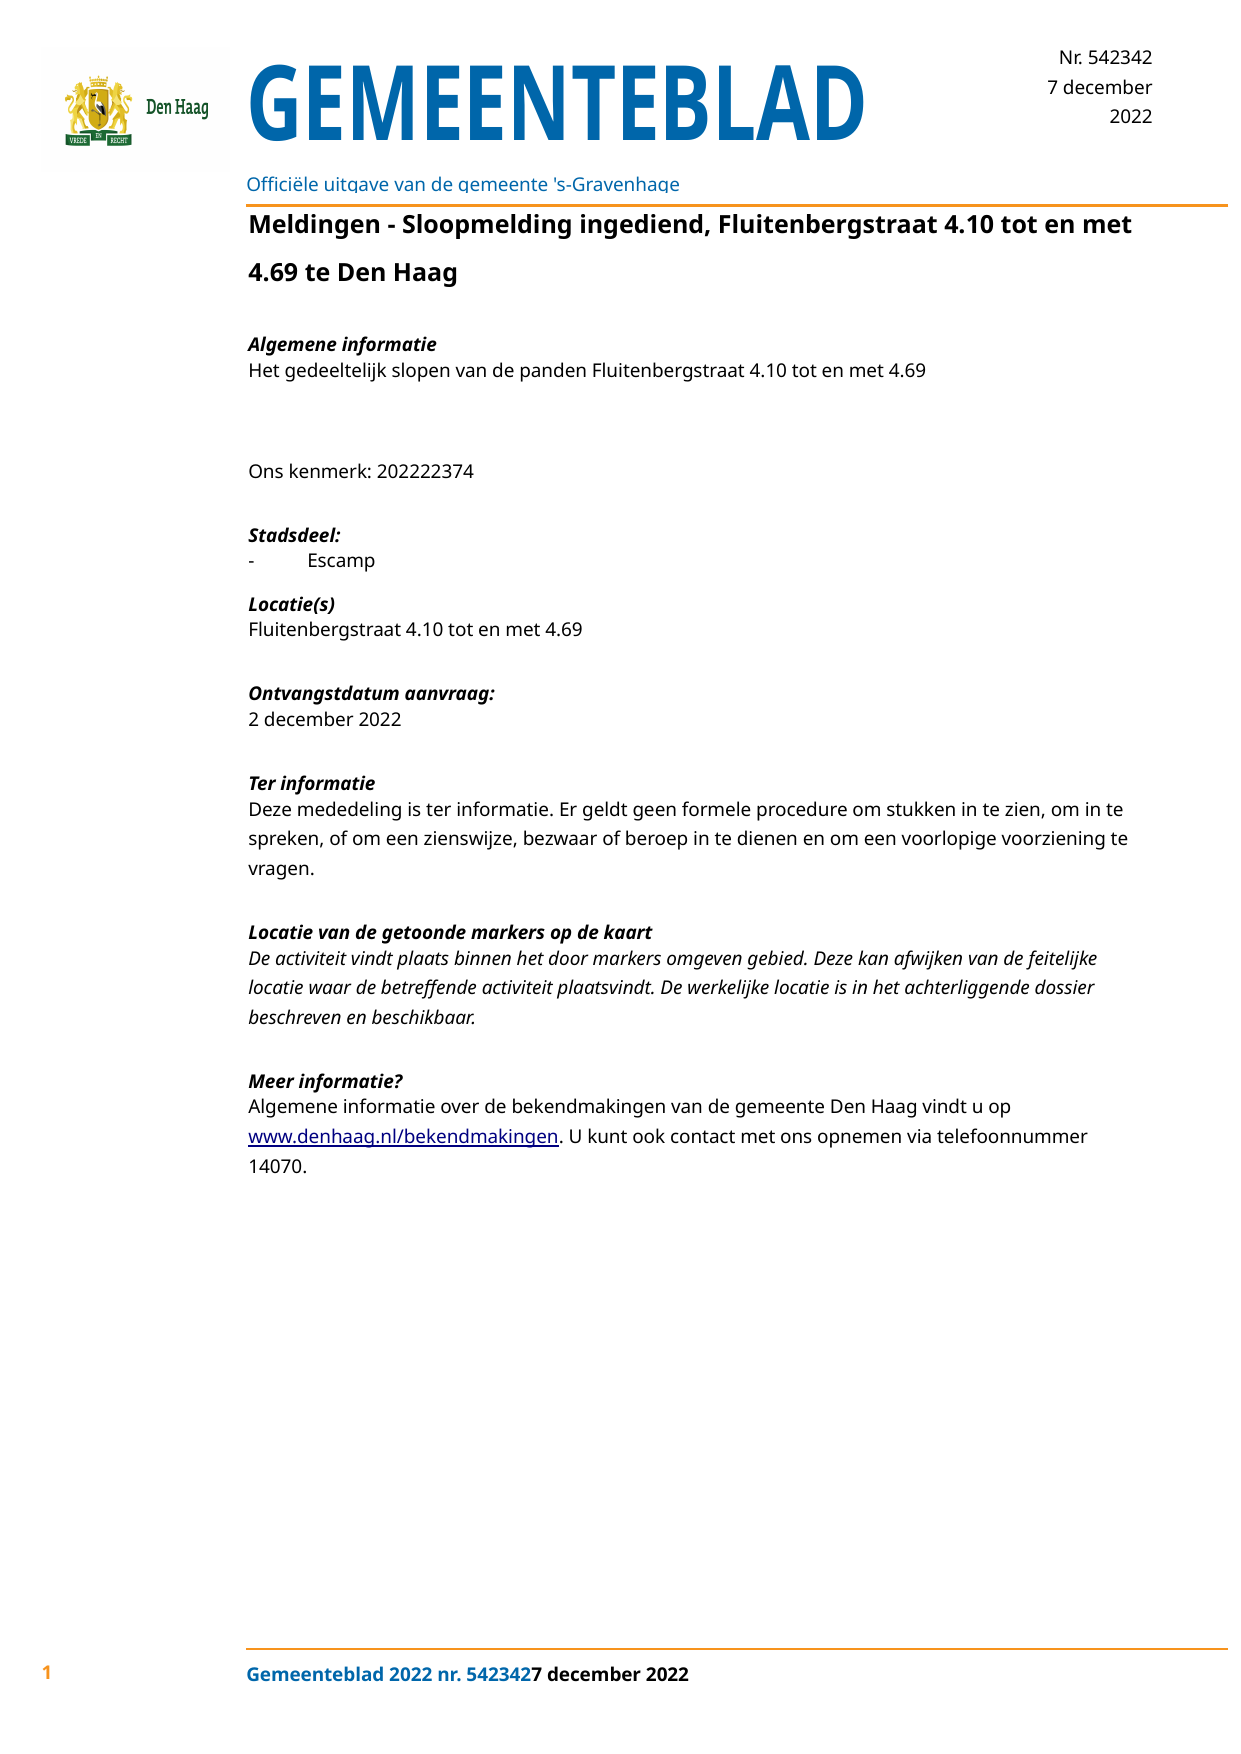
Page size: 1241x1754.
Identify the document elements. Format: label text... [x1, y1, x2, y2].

text De activiteit vindt plaats binnen het door markers omgeven gebied. Deze kan afwijken van de feitelijke locatie waar de betreffende activiteit plaatsvindt. De werkelijke locatie is in het achterliggende dossier beschreven en beschikbaar. [248, 945, 1152, 1030]
list Escamp [248, 548, 1152, 573]
text Deze mededeling is ter informatie. Er geldt geen formele procedure om stukken in te zien, om in te spreken, of om een zienswijze, bezwaar of beroep in te dienen en om een voorlopige voorziening te vragen. [248, 796, 1152, 881]
text Ontvangstdatum aanvraag: [248, 681, 1152, 706]
text Locatie van de getoonde markers op de kaart [248, 919, 1152, 945]
text Fluitenbergstraat 4.10 tot en met 4.69 [248, 617, 1152, 642]
text Meldingen - Sloopmelding ingediend, Fluitenbergstraat 4.10 tot en met 4.69 te Den Haag [248, 207, 1152, 288]
text Locatie(s) [248, 591, 1152, 617]
text Stadsdeel: [248, 522, 1152, 548]
text Algemene informatie over de bekendmakingen van de gemeente Den Haag vindt u op www.denhaag.nl/bekendmakingen. U kunt ook contact met ons opnemen via telefoonnummer 14070. [248, 1094, 1152, 1178]
text Het gedeeltelijk slopen van de panden Fluitenbergstraat 4.10 tot en met 4.69 [248, 357, 1152, 383]
picture [41, 47, 231, 172]
text Meer informatie? [248, 1068, 1152, 1094]
text Ons kenmerk: 202222374 [248, 458, 1152, 484]
text Ter informatie [248, 770, 1152, 796]
text 2 december 2022 [248, 706, 1152, 732]
text Algemene informatie [248, 331, 1152, 357]
